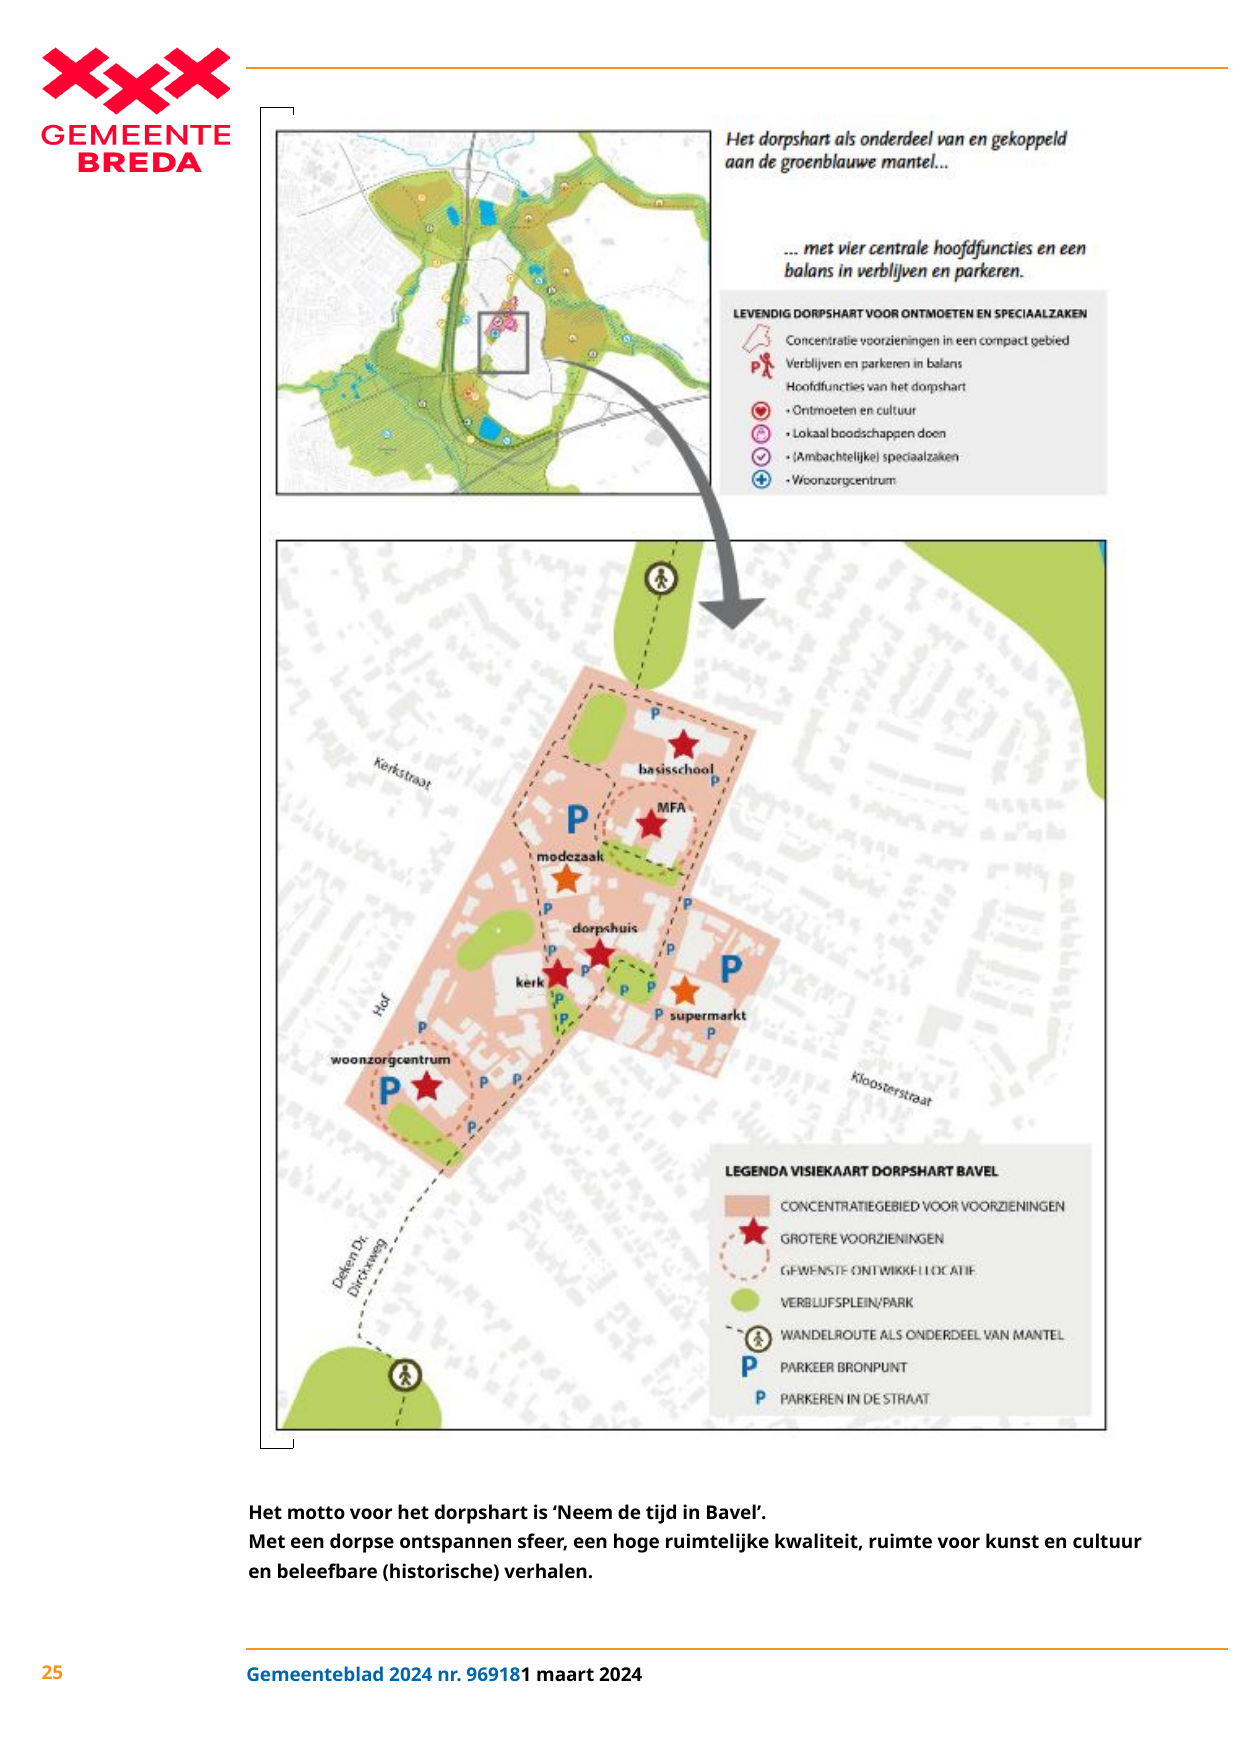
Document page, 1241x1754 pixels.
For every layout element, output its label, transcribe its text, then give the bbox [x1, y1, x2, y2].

picture [41, 47, 231, 172]
picture [268, 115, 1125, 1439]
text Het motto voor het dorpshart is ‘Neem de tijd in Bavel’. [248, 1499, 1152, 1525]
text Met een dorpse ontspannen sfeer, een hoge ruimtelijke kwaliteit, ruimte voor kunst en cultuur en beleefbare (historische) verhalen. [248, 1528, 1152, 1584]
